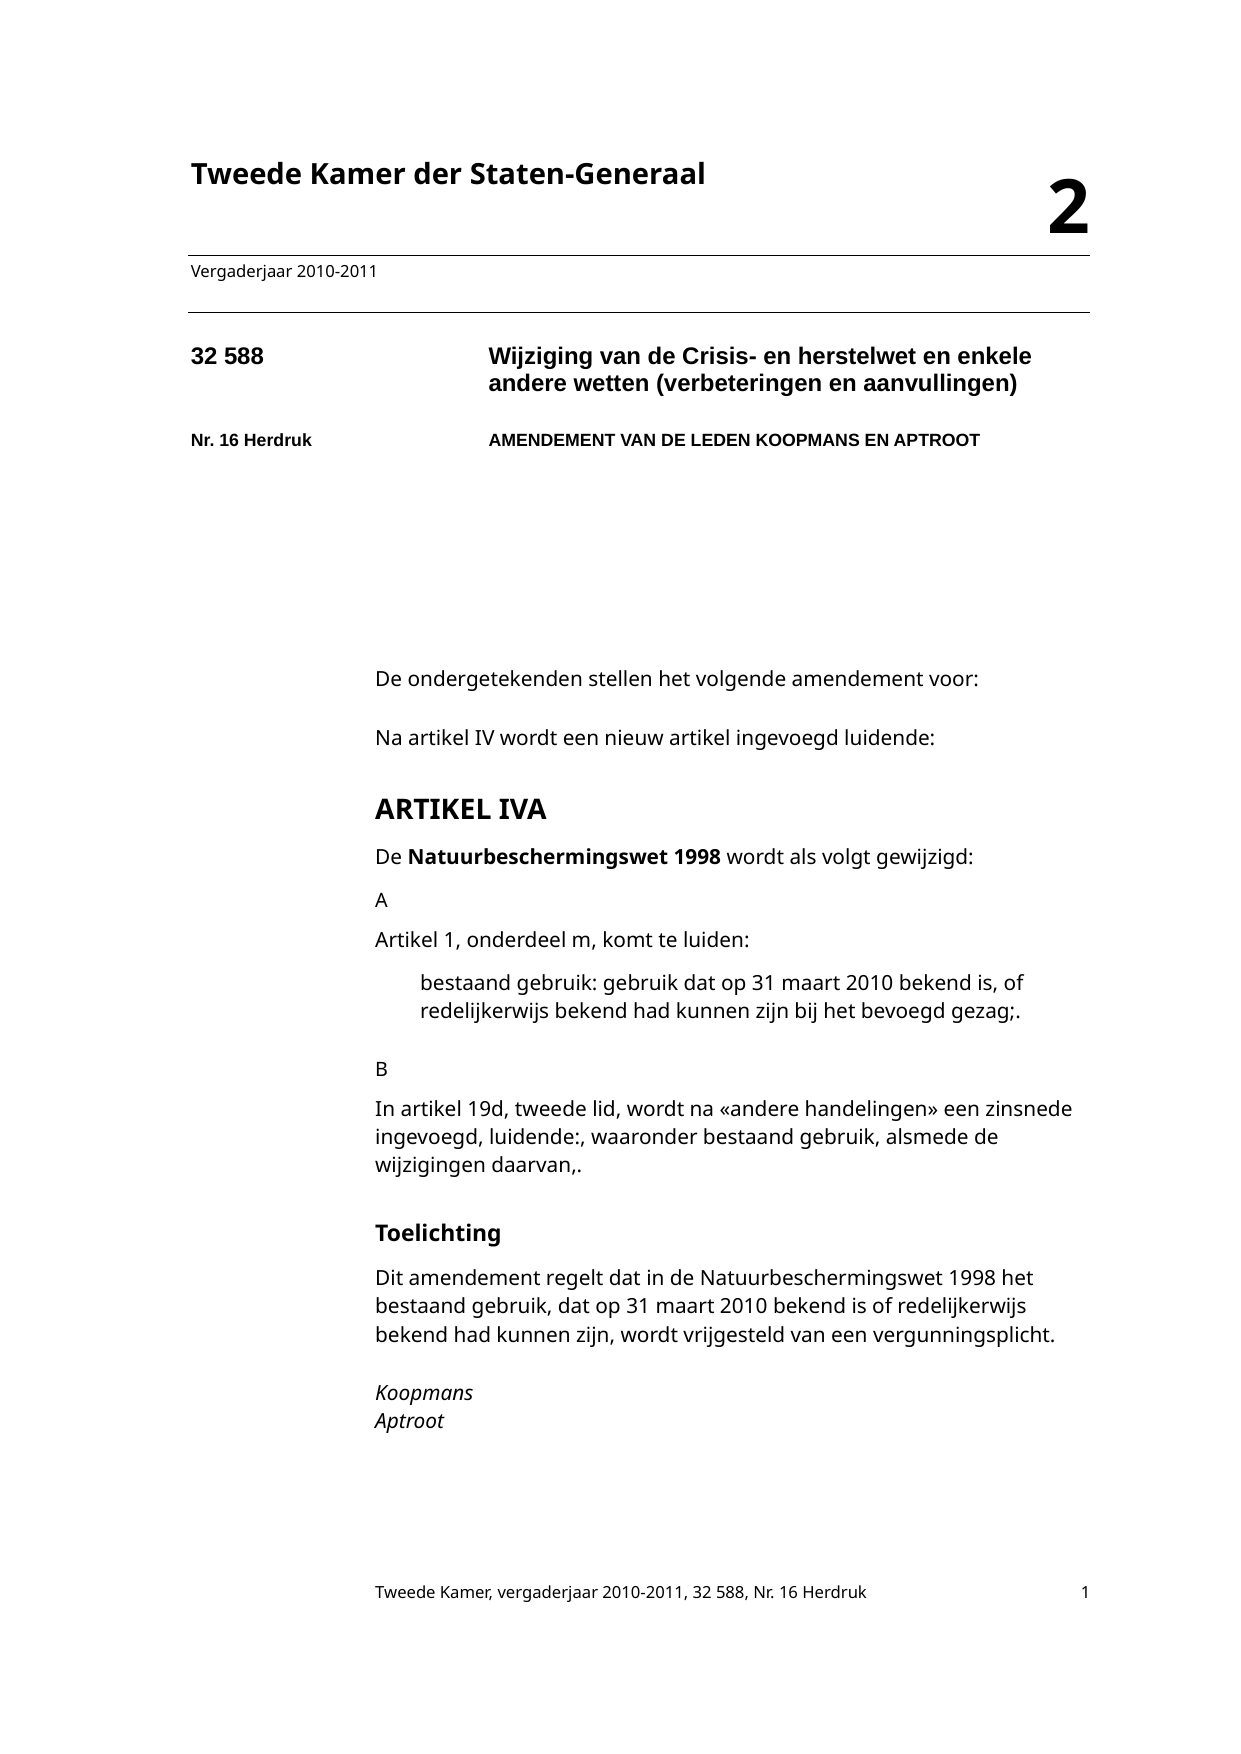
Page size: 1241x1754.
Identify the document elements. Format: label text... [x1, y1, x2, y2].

subtitle ARTIKEL IVA [375, 789, 1090, 827]
text bestaand gebruik: gebruik dat op 31 maart 2010 bekend is, of redelijkerwijs bekend had kunnen zijn bij het bevoegd gezag;. [420, 968, 1090, 1025]
table_cell 32 588 [188, 339, 485, 427]
text Na artikel IV wordt een nieuw artikel ingevoegd luidende: [375, 723, 1090, 751]
table_cell [485, 256, 1090, 312]
text Aptroot [375, 1407, 1090, 1435]
text A [375, 886, 1090, 913]
text Dit amendement regelt dat in de Natuurbeschermingswet 1998 het bestaand gebruik, dat op 31 maart 2010 bekend is of redelijkerwijs bekend had kunnen zijn, wordt vrijgesteld van een vergunningsplicht. [375, 1263, 1090, 1348]
table_cell Vergaderjaar 2010-2011 [188, 256, 485, 312]
table_header 2 [910, 150, 1090, 255]
text B [375, 1055, 1090, 1082]
table_cell [485, 313, 1090, 339]
text Koopmans [375, 1378, 1090, 1407]
subtitle Toelichting [375, 1217, 1090, 1248]
table_cell [188, 313, 485, 339]
table_cell AMENDEMENT VAN DE LEDEN KOOPMANS EN APTROOT [485, 427, 1090, 546]
table_cell Nr. 16 Herdruk [188, 427, 485, 546]
text De ondergetekenden stellen het volgende amendement voor: [375, 664, 1090, 693]
table_header Tweede Kamer der Staten-Generaal [188, 150, 909, 255]
text In artikel 19d, tweede lid, wordt na «andere handelingen» een zinsnede ingevoegd, luidende:, waaronder bestaand gebruik, alsmede de wijzigingen daarvan,. [375, 1094, 1090, 1179]
text Artikel 1, onderdeel m, komt te luiden: [375, 925, 1090, 953]
text De Natuurbeschermingswet 1998 wordt als volgt gewijzigd: [375, 842, 1090, 871]
table_cell Wijziging van de Crisis- en herstelwet en enkele andere wetten (verbeteringen en aanvullingen) [485, 339, 1090, 427]
